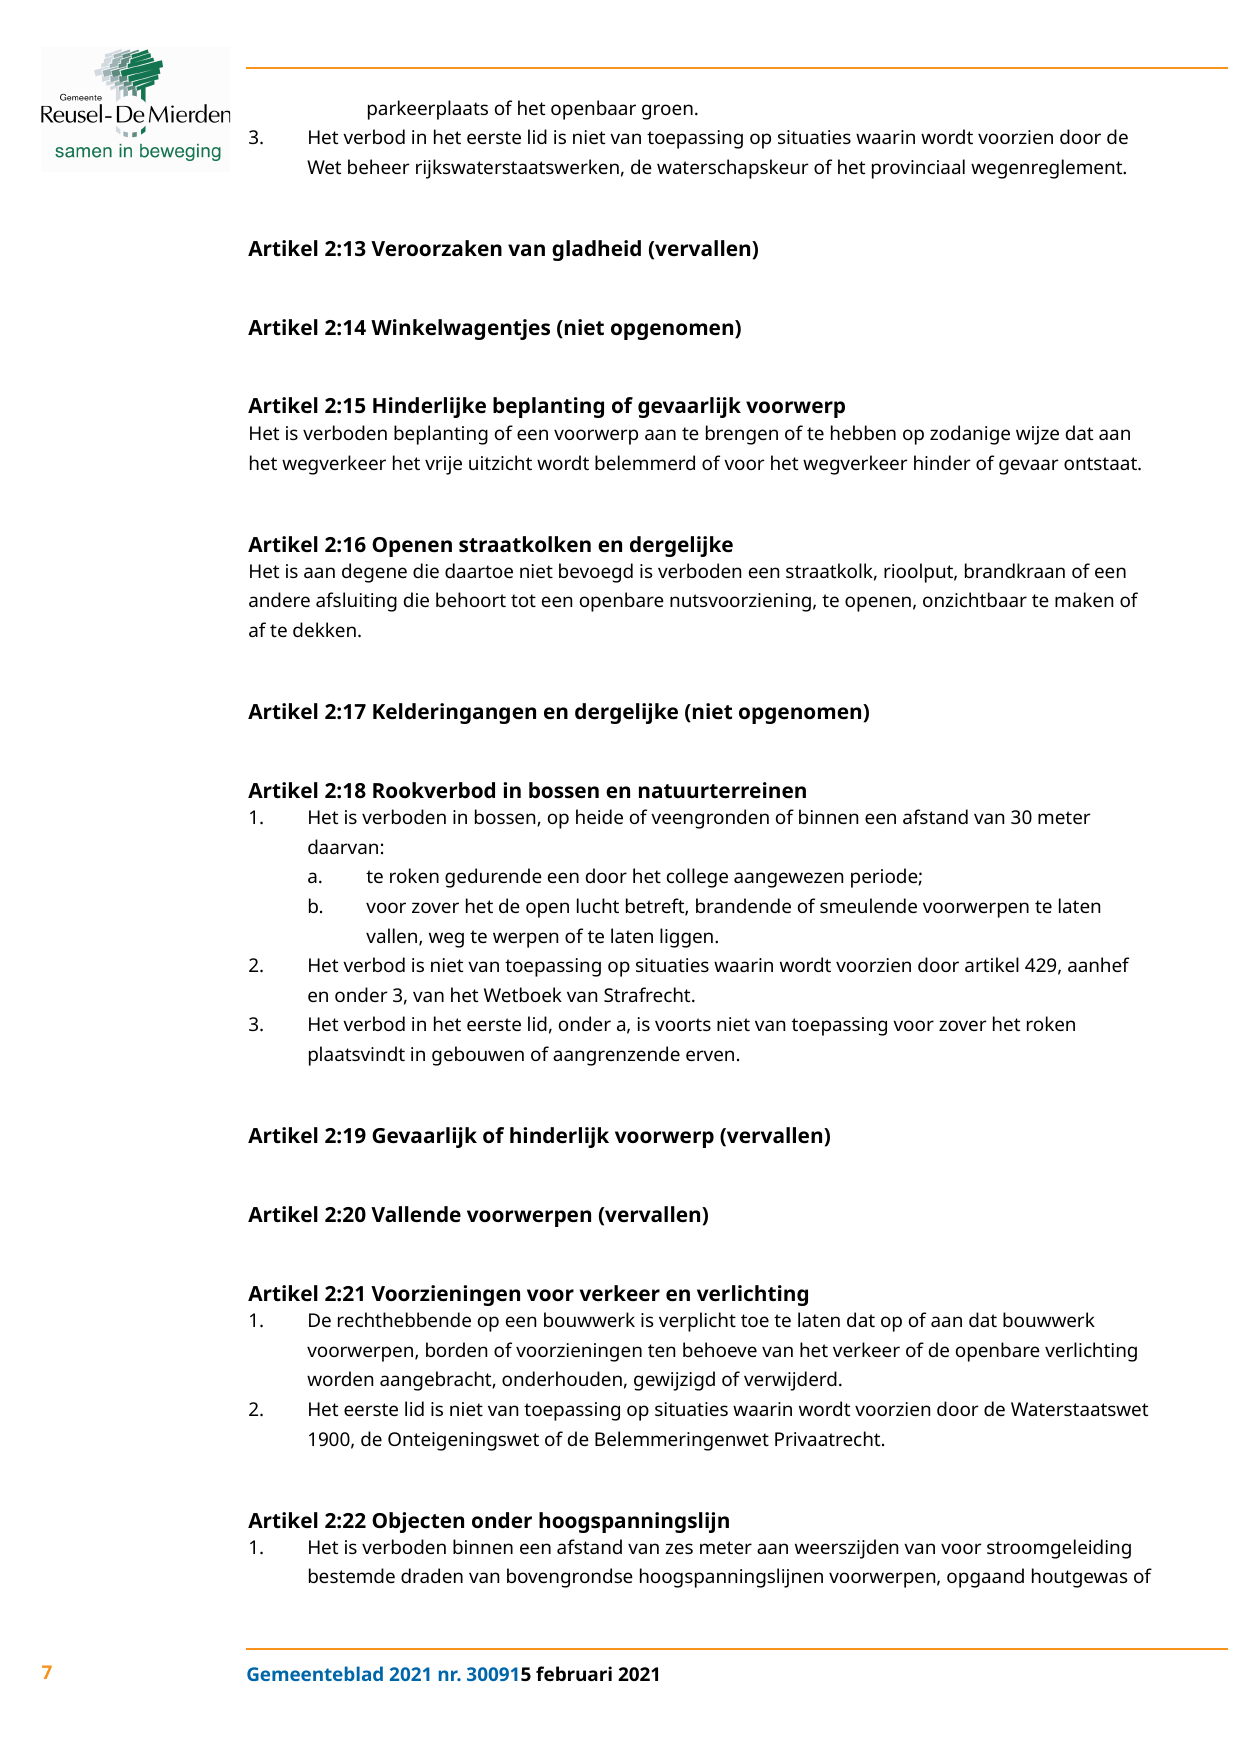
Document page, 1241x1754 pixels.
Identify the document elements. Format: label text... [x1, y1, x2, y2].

list Het verbod is niet van toepassing op situaties waarin wordt voorzien door artikel 429, aanhef en onder 3, van het Wetboek van Strafrecht. [248, 952, 1152, 1008]
list voor zover het de open lucht betreft, brandende of smeulende voorwerpen te laten vallen, weg te werpen of te laten liggen. [307, 893, 1152, 949]
list Het is verboden in bossen, op heide of veengronden of binnen een afstand van 30 meter daarvan: [248, 804, 1152, 860]
text Artikel 2:20 Vallende voorwerpen (vervallen) [248, 1200, 1152, 1228]
text Artikel 2:18 Rookverbod in bossen en natuurterreinen [248, 776, 1152, 804]
text Artikel 2:13 Veroorzaken van gladheid (vervallen) [248, 234, 1152, 262]
list te roken gedurende een door het college aangewezen periode; [307, 864, 1152, 889]
list parkeerplaats of het openbaar groen. [307, 95, 1152, 121]
list Het verbod in het eerste lid is niet van toepassing op situaties waarin wordt voorzien door de Wet beheer rijkswaterstaatswerken, de waterschapskeur of het provinciaal wegenreglement. [248, 124, 1152, 180]
list Het eerste lid is niet van toepassing op situaties waarin wordt voorzien door de Waterstaatswet 1900, de Onteigeningswet of de Belemmeringenwet Privaatrecht. [248, 1396, 1152, 1451]
text Artikel 2:16 Openen straatkolken en dergelijke [248, 530, 1152, 558]
text Artikel 2:14 Winkelwagentjes (niet opgenomen) [248, 313, 1152, 341]
text Het is verboden beplanting of een voorwerp aan te brengen of te hebben op zodanige wijze dat aan het wegverkeer het vrije uitzicht wordt belemmerd of voor het wegverkeer hinder of gevaar ontstaat. [248, 420, 1152, 475]
text Artikel 2:22 Objecten onder hoogspanningslijn [248, 1506, 1152, 1534]
list Het is verboden binnen een afstand van zes meter aan weerszijden van voor stroomgeleiding bestemde draden van bovengrondse hoogspanningslijnen voorwerpen, opgaand houtgewas of [248, 1534, 1152, 1589]
text Het is aan degene die daartoe niet bevoegd is verboden een straatkolk, rioolput, brandkraan of een andere afsluiting die behoort tot een openbare nutsvoorziening, te openen, onzichtbaar te maken of af te dekken. [248, 558, 1152, 643]
list Het verbod in het eerste lid, onder a, is voorts niet van toepassing voor zover het roken plaatsvindt in gebouwen of aangrenzende erven. [248, 1012, 1152, 1067]
text Artikel 2:21 Voorzieningen voor verkeer en verlichting [248, 1279, 1152, 1307]
picture [41, 47, 231, 172]
text Artikel 2:17 Kelderingangen en dergelijke (niet opgenomen) [248, 697, 1152, 726]
list De rechthebbende op een bouwwerk is verplicht toe te laten dat op of aan dat bouwwerk voorwerpen, borden of voorzieningen ten behoeve van het verkeer of de openbare verlichting worden aangebracht, onderhouden, gewijzigd of verwijderd. [248, 1307, 1152, 1392]
text Artikel 2:15 Hinderlijke beplanting of gevaarlijk voorwerp [248, 392, 1152, 420]
text Artikel 2:19 Gevaarlijk of hinderlijk voorwerp (vervallen) [248, 1121, 1152, 1150]
